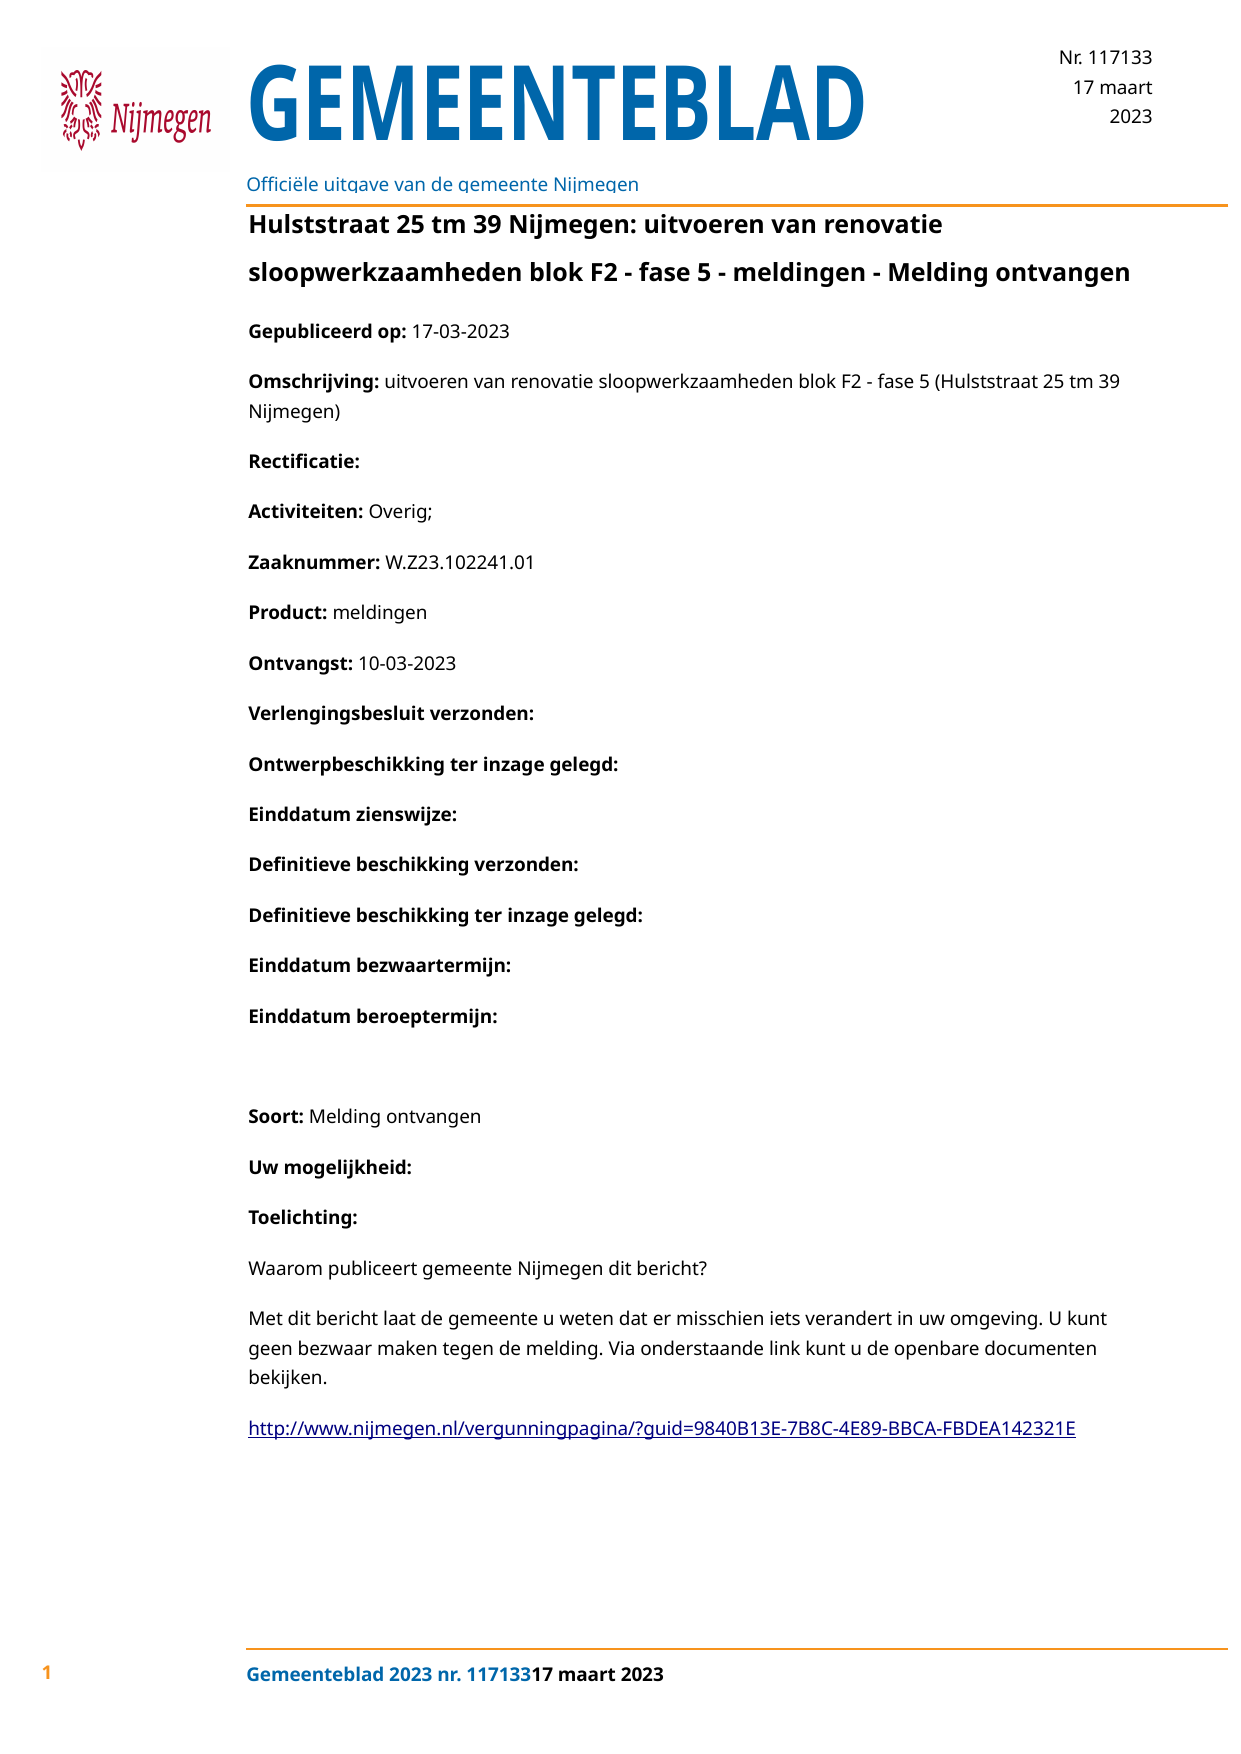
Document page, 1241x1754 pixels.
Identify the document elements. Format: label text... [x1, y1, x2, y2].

text http://www.nijmegen.nl/vergunningpagina/?guid=9840B13E-7B8C-4E89-BBCA-FBDEA142321E [248, 1415, 1152, 1441]
text Ontvangst: 10-03-2023 [248, 650, 1152, 676]
text Einddatum beroeptermijn: [248, 1003, 1152, 1029]
text Ontwerpbeschikking ter inzage gelegd: [248, 751, 1152, 777]
text Product: meldingen [248, 599, 1152, 625]
text Activiteiten: Overig; [248, 499, 1152, 524]
text Waarom publiceert gemeente Nijmegen dit bericht? [248, 1255, 1152, 1281]
text Hulststraat 25 tm 39 Nijmegen: uitvoeren van renovatie sloopwerkzaamheden blok F2 - fase 5 - meldingen - Melding ontvangen [248, 207, 1152, 288]
text Met dit bericht laat de gemeente u weten dat er misschien iets verandert in uw omgeving. U kunt geen bezwaar maken tegen de melding. Via onderstaande link kunt u de openbare documenten bekijken. [248, 1305, 1152, 1390]
text Toelichting: [248, 1204, 1152, 1230]
text Definitieve beschikking ter inzage gelegd: [248, 902, 1152, 928]
text Omschrijving: uitvoeren van renovatie sloopwerkzaamheden blok F2 - fase 5 (Hulststraat 25 tm 39 Nijmegen) [248, 368, 1152, 424]
text Uw mogelijkheid: [248, 1154, 1152, 1180]
text Rectificatie: [248, 448, 1152, 474]
text Einddatum zienswijze: [248, 801, 1152, 827]
picture [41, 47, 231, 172]
text Soort: Melding ontvangen [248, 1104, 1152, 1129]
text Einddatum bezwaartermijn: [248, 952, 1152, 978]
text Definitieve beschikking verzonden: [248, 852, 1152, 877]
text Gepubliceerd op: 17-03-2023 [248, 318, 1152, 344]
text Zaaknummer: W.Z23.102241.01 [248, 549, 1152, 575]
text Verlengingsbesluit verzonden: [248, 700, 1152, 726]
